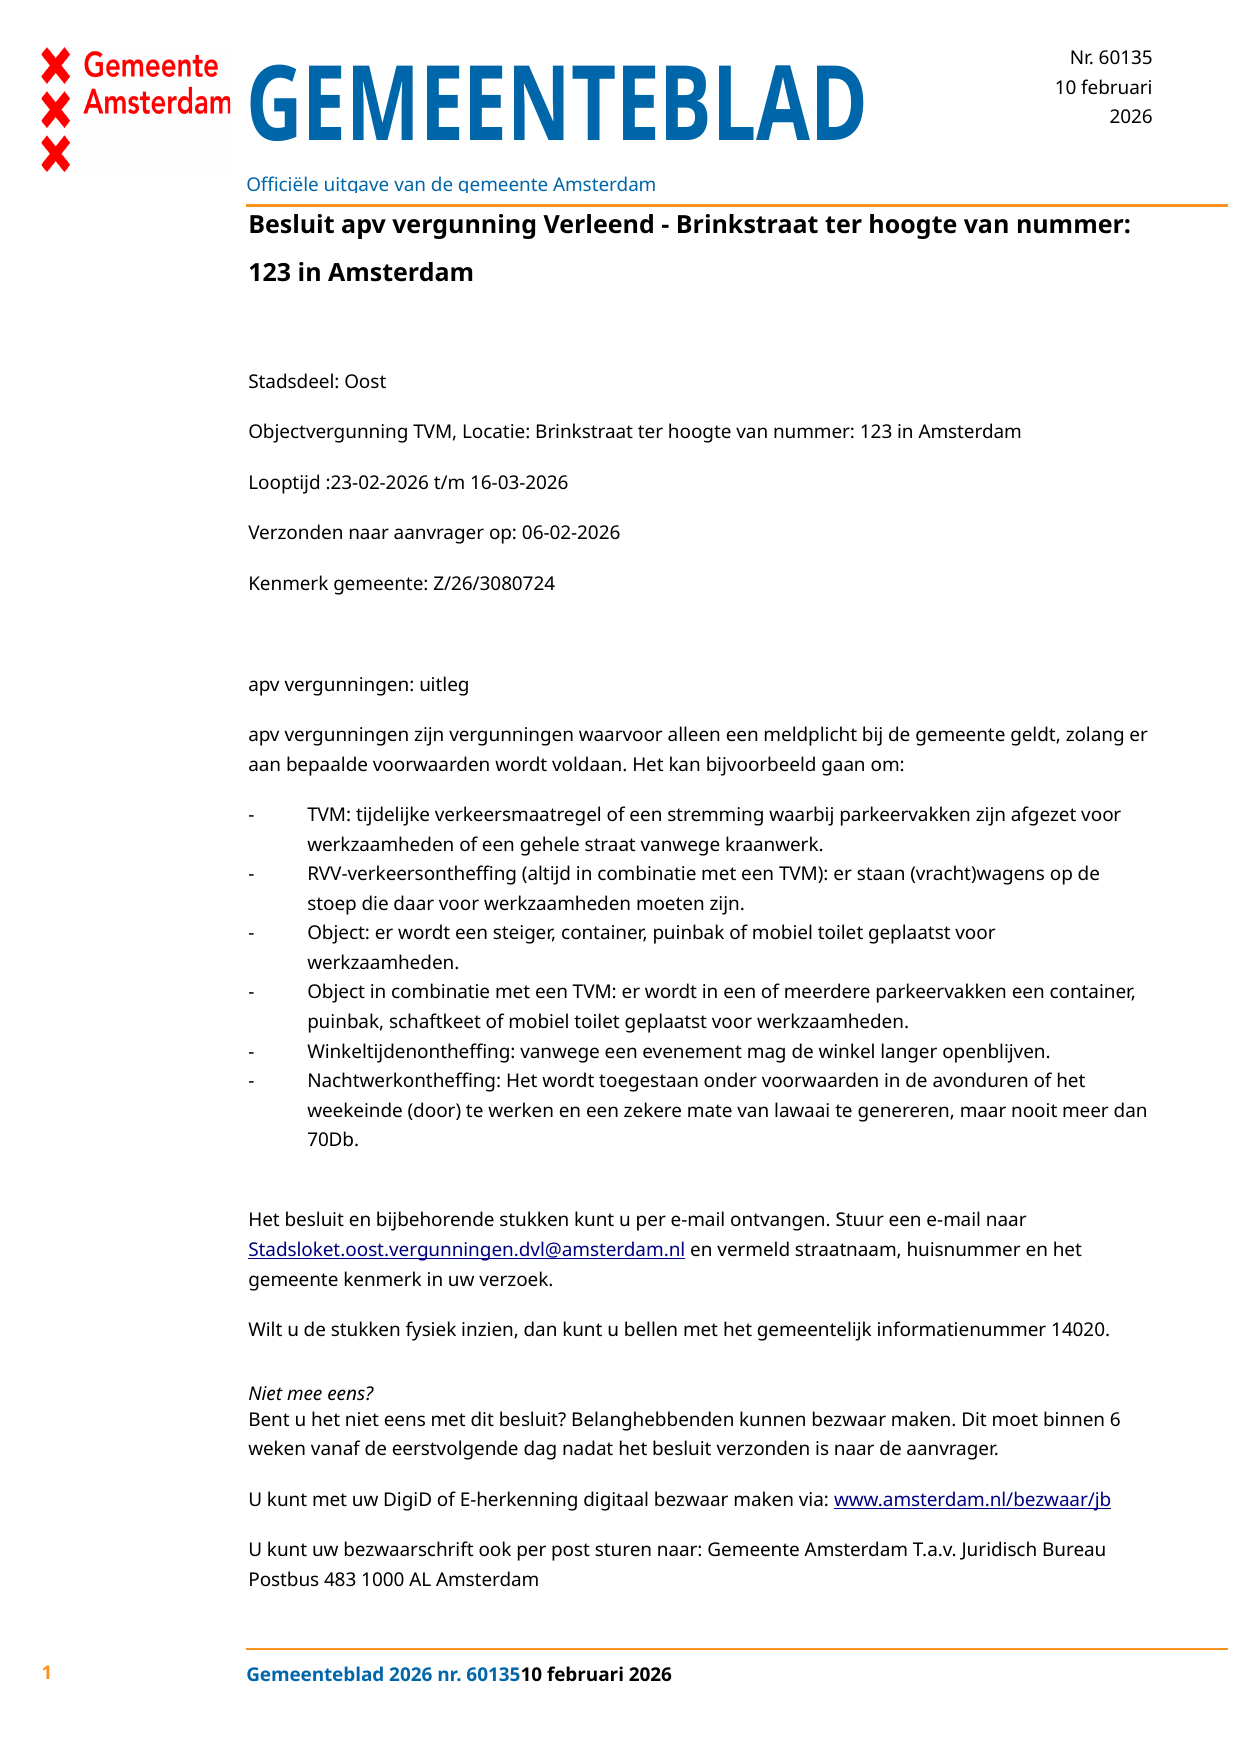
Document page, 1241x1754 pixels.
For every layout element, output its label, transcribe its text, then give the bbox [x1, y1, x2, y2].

text Objectvergunning TVM, Locatie: Brinkstraat ter hoogte van nummer: 123 in Amsterdam [248, 419, 1152, 444]
text apv vergunningen zijn vergunningen waarvoor alleen een meldplicht bij de gemeente geldt, zolang er aan bepaalde voorwaarden wordt voldaan. Het kan bijvoorbeeld gaan om: [248, 721, 1152, 777]
list RVV-verkeersontheffing (altijd in combinatie met een TVM): er staan (vracht)wagens op de stoep die daar voor werkzaamheden moeten zijn. [248, 860, 1152, 916]
list TVM: tijdelijke verkeersmaatregel of een stremming waarbij parkeervakken zijn afgezet voor werkzaamheden of een gehele straat vanwege kraanwerk. [248, 801, 1152, 857]
list Object in combinatie met een TVM: er wordt in een of meerdere parkeervakken een container, puinbak, schaftkeet of mobiel toilet geplaatst voor werkzaamheden. [248, 979, 1152, 1034]
text Niet mee eens? [248, 1380, 1152, 1406]
text apv vergunningen: uitleg [248, 671, 1152, 697]
text Verzonden naar aanvrager op: 06-02-2026 [248, 519, 1152, 545]
text Bent u het niet eens met dit besluit? Belanghebbenden kunnen bezwaar maken. Dit moet binnen 6 weken vanaf de eerstvolgende dag nadat het besluit verzonden is naar de aanvrager. [248, 1406, 1152, 1461]
text Wilt u de stukken fysiek inzien, dan kunt u bellen met het gemeentelijk informatienummer 14020. [248, 1316, 1152, 1342]
list Winkeltijdenontheffing: vanwege een evenement mag de winkel langer openblijven. [248, 1038, 1152, 1064]
list Nachtwerkontheffing: Het wordt toegestaan onder voorwaarden in de avonduren of het weekeinde (door) te werken en een zekere mate van lawaai te genereren, maar nooit meer dan 70Db. [248, 1067, 1152, 1152]
text Het besluit en bijbehorende stukken kunt u per e-mail ontvangen. Stuur een e-mail naar Stadsloket.oost.vergunningen.dvl@amsterdam.nl en vermeld straatnaam, huisnummer en het gemeente kenmerk in uw verzoek. [248, 1207, 1152, 1292]
text U kunt uw bezwaarschrift ook per post sturen naar: Gemeente Amsterdam T.a.v. Juridisch Bureau Postbus 483 1000 AL Amsterdam [248, 1536, 1152, 1592]
text Besluit apv vergunning Verleend - Brinkstraat ter hoogte van nummer: 123 in Amsterdam [248, 207, 1152, 288]
text Kenmerk gemeente: Z/26/3080724 [248, 570, 1152, 596]
text Looptijd :23-02-2026 t/m 16-03-2026 [248, 469, 1152, 495]
text U kunt met uw DigiD of E-herkenning digitaal bezwaar maken via: www.amsterdam.nl/bezwaar/jb [248, 1486, 1152, 1512]
picture [41, 47, 231, 172]
text Stadsdeel: Oost [248, 368, 1152, 394]
list Object: er wordt een steiger, container, puinbak of mobiel toilet geplaatst voor werkzaamheden. [248, 919, 1152, 975]
